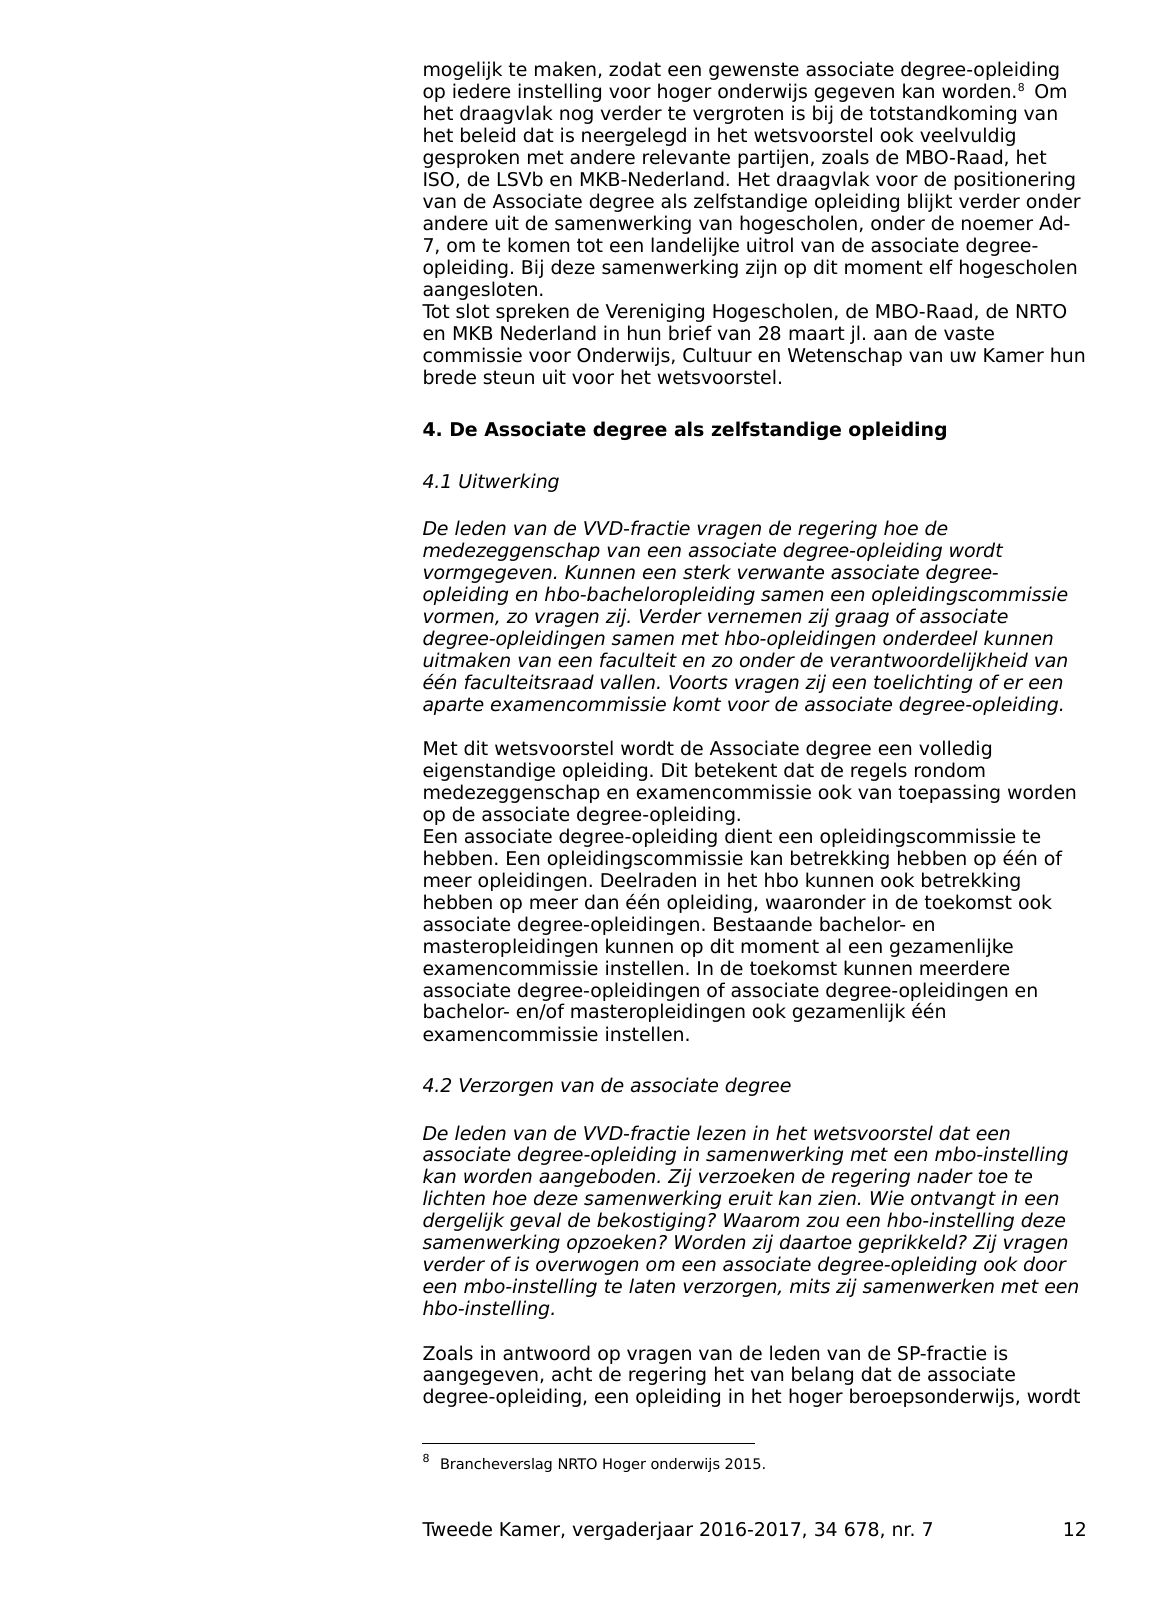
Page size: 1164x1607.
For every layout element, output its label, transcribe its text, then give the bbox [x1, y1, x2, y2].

text Een associate degree-opleiding dient een opleidingscommissie te hebben. Een opleidingscommissie kan betrekking hebben op één of meer opleidingen. Deelraden in het hbo kunnen ook betrekking hebben op meer dan één opleiding, waaronder in de toekomst ook associate degree-opleidingen. Bestaande bachelor- en masteropleidingen kunnen op dit moment al een gezamenlijke examencommissie instellen. In de toekomst kunnen meerdere associate degree-opleidingen of associate degree-opleidingen en bachelor- en/of masteropleidingen ook gezamenlijk één examencommissie instellen. [422, 826, 1087, 1045]
text Tot slot spreken de Vereniging Hogescholen, de MBO-Raad, de NRTO en MKB Nederland in hun brief van 28 maart jl. aan de vaste commissie voor Onderwijs, Cultuur en Wetenschap van uw Kamer hun brede steun uit voor het wetsvoorstel. [422, 301, 1087, 389]
text mogelijk te maken, zodat een gewenste associate degree-opleiding op iedere instelling voor hoger onderwijs gegeven kan worden. Om het draagvlak nog verder te vergroten is bij de totstandkoming van het beleid dat is neergelegd in het wetsvoorstel ook veelvuldig gesproken met andere relevante partijen, zoals de MBO-Raad, het ISO, de LSVb en MKB-Nederland. Het draagvlak voor de positionering van de Associate degree als zelfstandige opleiding blijkt verder onder andere uit de samenwerking van hogescholen, onder de noemer Ad-7, om te komen tot een landelijke uitrol van de associate degree-opleiding. Bij deze samenwerking zijn op dit moment elf hogescholen aangesloten. [422, 59, 1087, 301]
subtitle 4.2 Verzorgen van de associate degree [422, 1075, 1087, 1097]
subtitle 4.1 Uitwerking [422, 471, 1087, 493]
text Zoals in antwoord op vragen van de leden van de SP-fractie is aangegeven, acht de regering het van belang dat de associate degree-opleiding, een opleiding in het hoger beroepsonderwijs, wordt [422, 1342, 1087, 1408]
text De leden van de VVD-fractie vragen de regering hoe de medezeggenschap van een associate degree-opleiding wordt vormgegeven. Kunnen een sterk verwante associate degree-opleiding en hbo-bacheloropleiding samen een opleidingscommissie vormen, zo vragen zij. Verder vernemen zij graag of associate degree-opleidingen samen met hbo-opleidingen onderdeel kunnen uitmaken van een faculteit en zo onder de verantwoordelijkheid van één faculteitsraad vallen. Voorts vragen zij een toelichting of er een aparte examencommissie komt voor de associate degree-opleiding. [422, 518, 1087, 716]
text Met dit wetsvoorstel wordt de Associate degree een volledig eigenstandige opleiding. Dit betekent dat de regels rondom medezeggenschap en examencommissie ook van toepassing worden op de associate degree-opleiding. [422, 738, 1087, 826]
subtitle 4. De Associate degree als zelfstandige opleiding [422, 419, 1087, 441]
text Brancheverslag NRTO Hoger onderwijs 2015. [422, 1452, 1087, 1474]
text De leden van de VVD-fractie lezen in het wetsvoorstel dat een associate degree-opleiding in samenwerking met een mbo-instelling kan worden aangeboden. Zij verzoeken de regering nader toe te lichten hoe deze samenwerking eruit kan zien. Wie ontvangt in een dergelijk geval de bekostiging? Waarom zou een hbo-instelling deze samenwerking opzoeken? Worden zij daartoe geprikkeld? Zij vragen verder of is overwogen om een associate degree-opleiding ook door een mbo-instelling te laten verzorgen, mits zij samenwerken met een hbo-instelling. [422, 1122, 1087, 1320]
